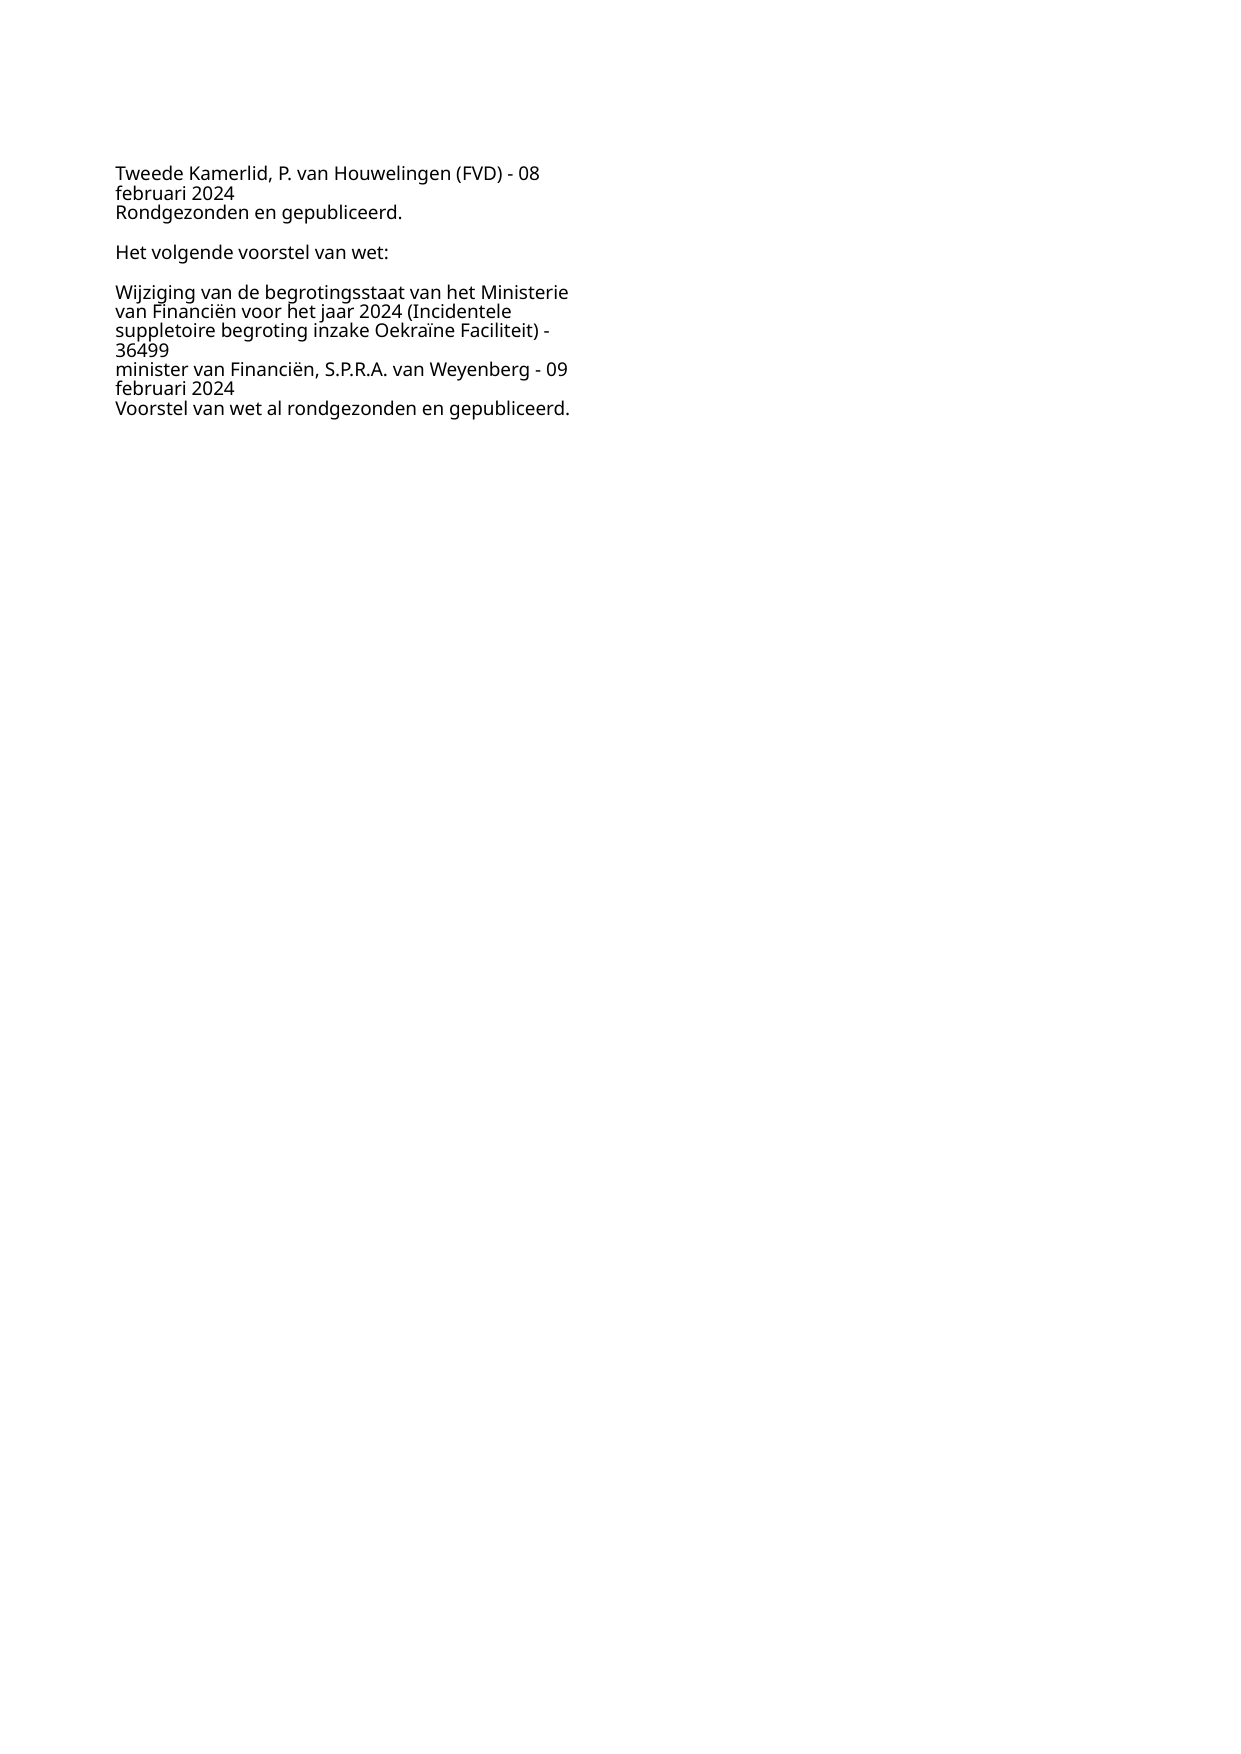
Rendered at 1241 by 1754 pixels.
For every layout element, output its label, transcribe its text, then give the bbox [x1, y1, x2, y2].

text Voorstel van wet al rondgezonden en gepubliceerd. [115, 399, 605, 419]
text Het volgende voorstel van wet: [115, 244, 605, 263]
text Rondgezonden en gepubliceerd. [115, 204, 605, 223]
text minister van Financiën, S.P.R.A. van Weyenberg - 09 februari 2024 [115, 361, 605, 399]
text Wijziging van de begrotingsstaat van het Ministerie van Financiën voor het jaar 2024 (Incidentele suppletoire begroting inzake Oekraïne Faciliteit) - 36499 [115, 284, 605, 361]
text Tweede Kamerlid, P. van Houwelingen (FVD) - 08 februari 2024 [115, 165, 605, 204]
